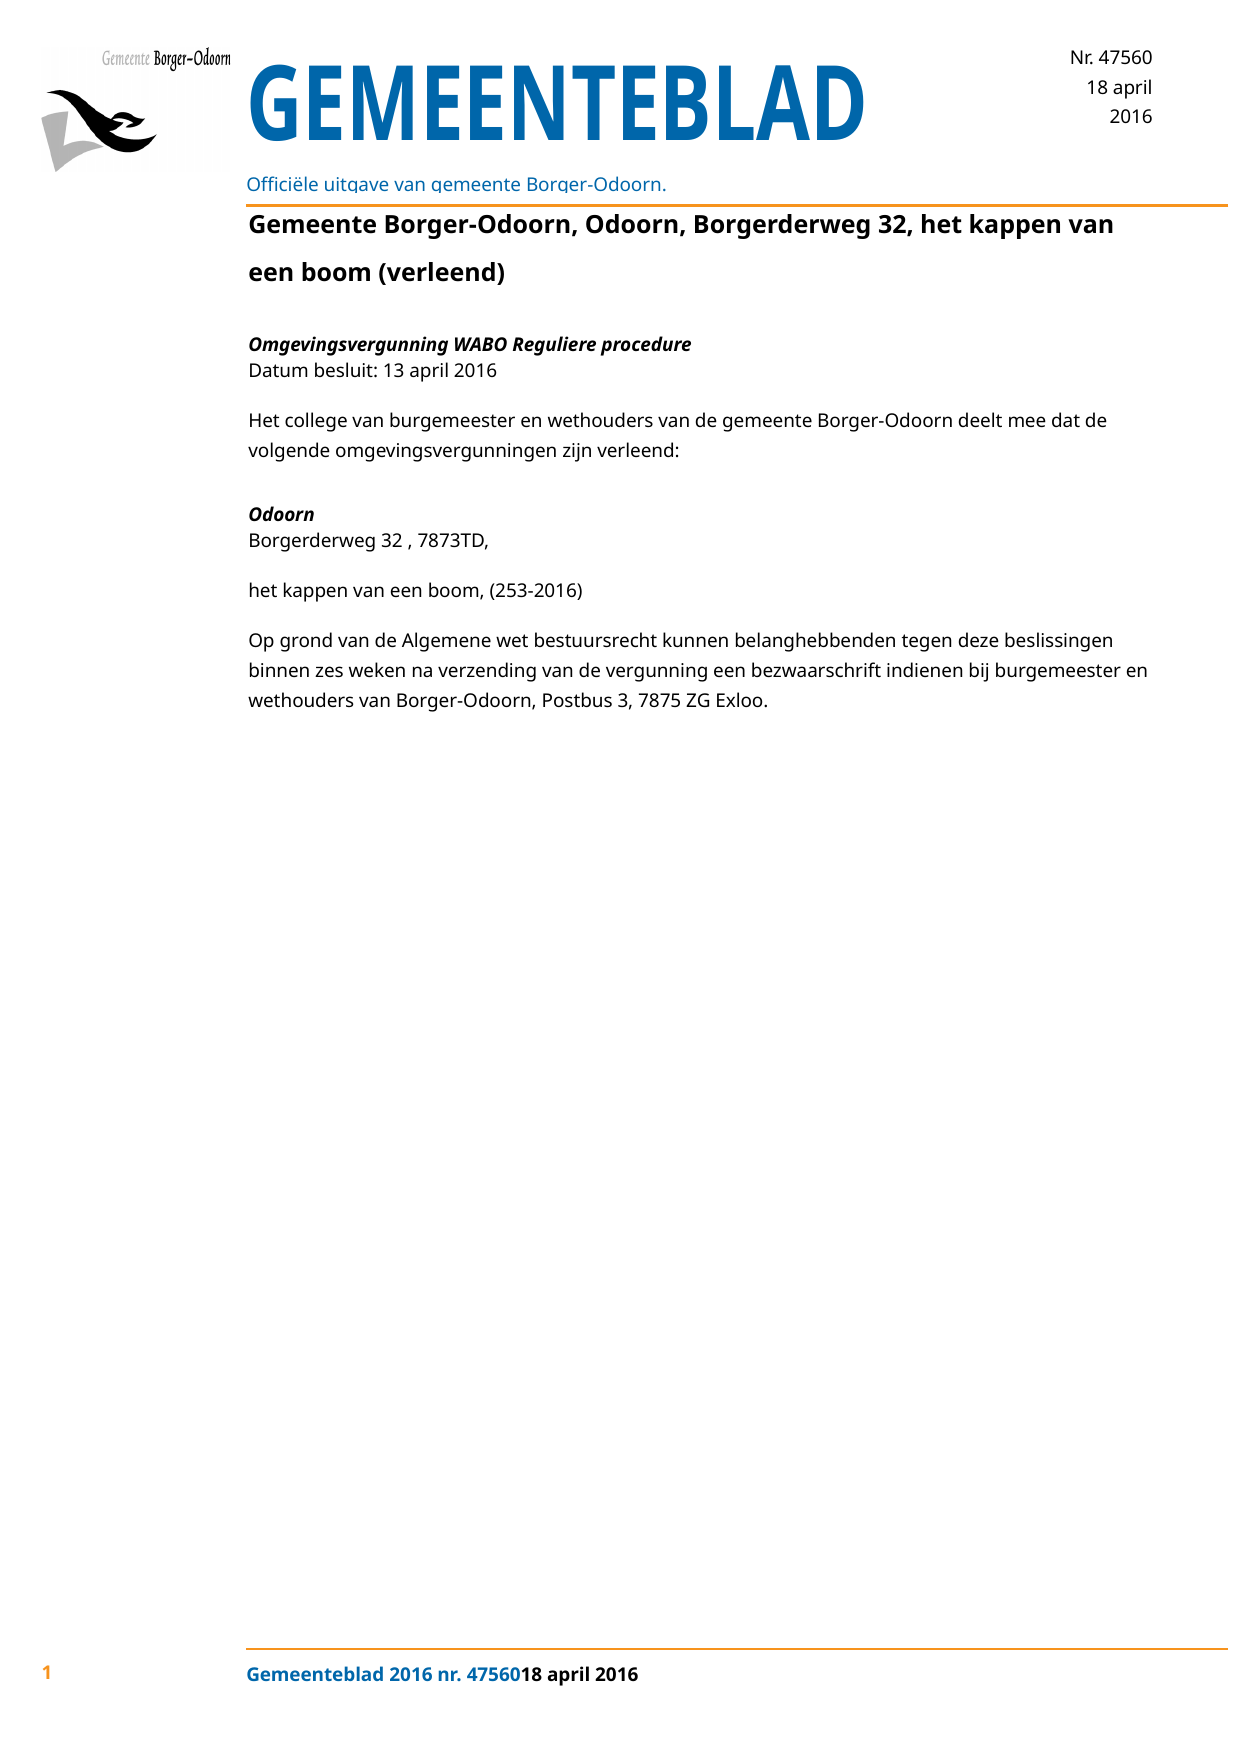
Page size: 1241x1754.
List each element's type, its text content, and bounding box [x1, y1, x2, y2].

text het kappen van een boom, (253-2016) [248, 577, 1152, 603]
text Datum besluit: 13 april 2016 [248, 357, 1152, 383]
text Borgerderweg 32 , 7873TD, [248, 527, 1152, 553]
picture [41, 47, 231, 172]
text Odoorn [248, 501, 1152, 527]
text Omgevingsvergunning WABO Reguliere procedure [248, 331, 1152, 357]
text Het college van burgemeester en wethouders van de gemeente Borger-Odoorn deelt mee dat de volgende omgevingsvergunningen zijn verleend: [248, 408, 1152, 463]
text Gemeente Borger-Odoorn, Odoorn, Borgerderweg 32, het kappen van een boom (verleend) [248, 207, 1152, 288]
text Op grond van de Algemene wet bestuursrecht kunnen belanghebbenden tegen deze beslissingen binnen zes weken na verzending van de vergunning een bezwaarschrift indienen bij burgemeester en wethouders van Borger-Odoorn, Postbus 3, 7875 ZG Exloo. [248, 628, 1152, 713]
